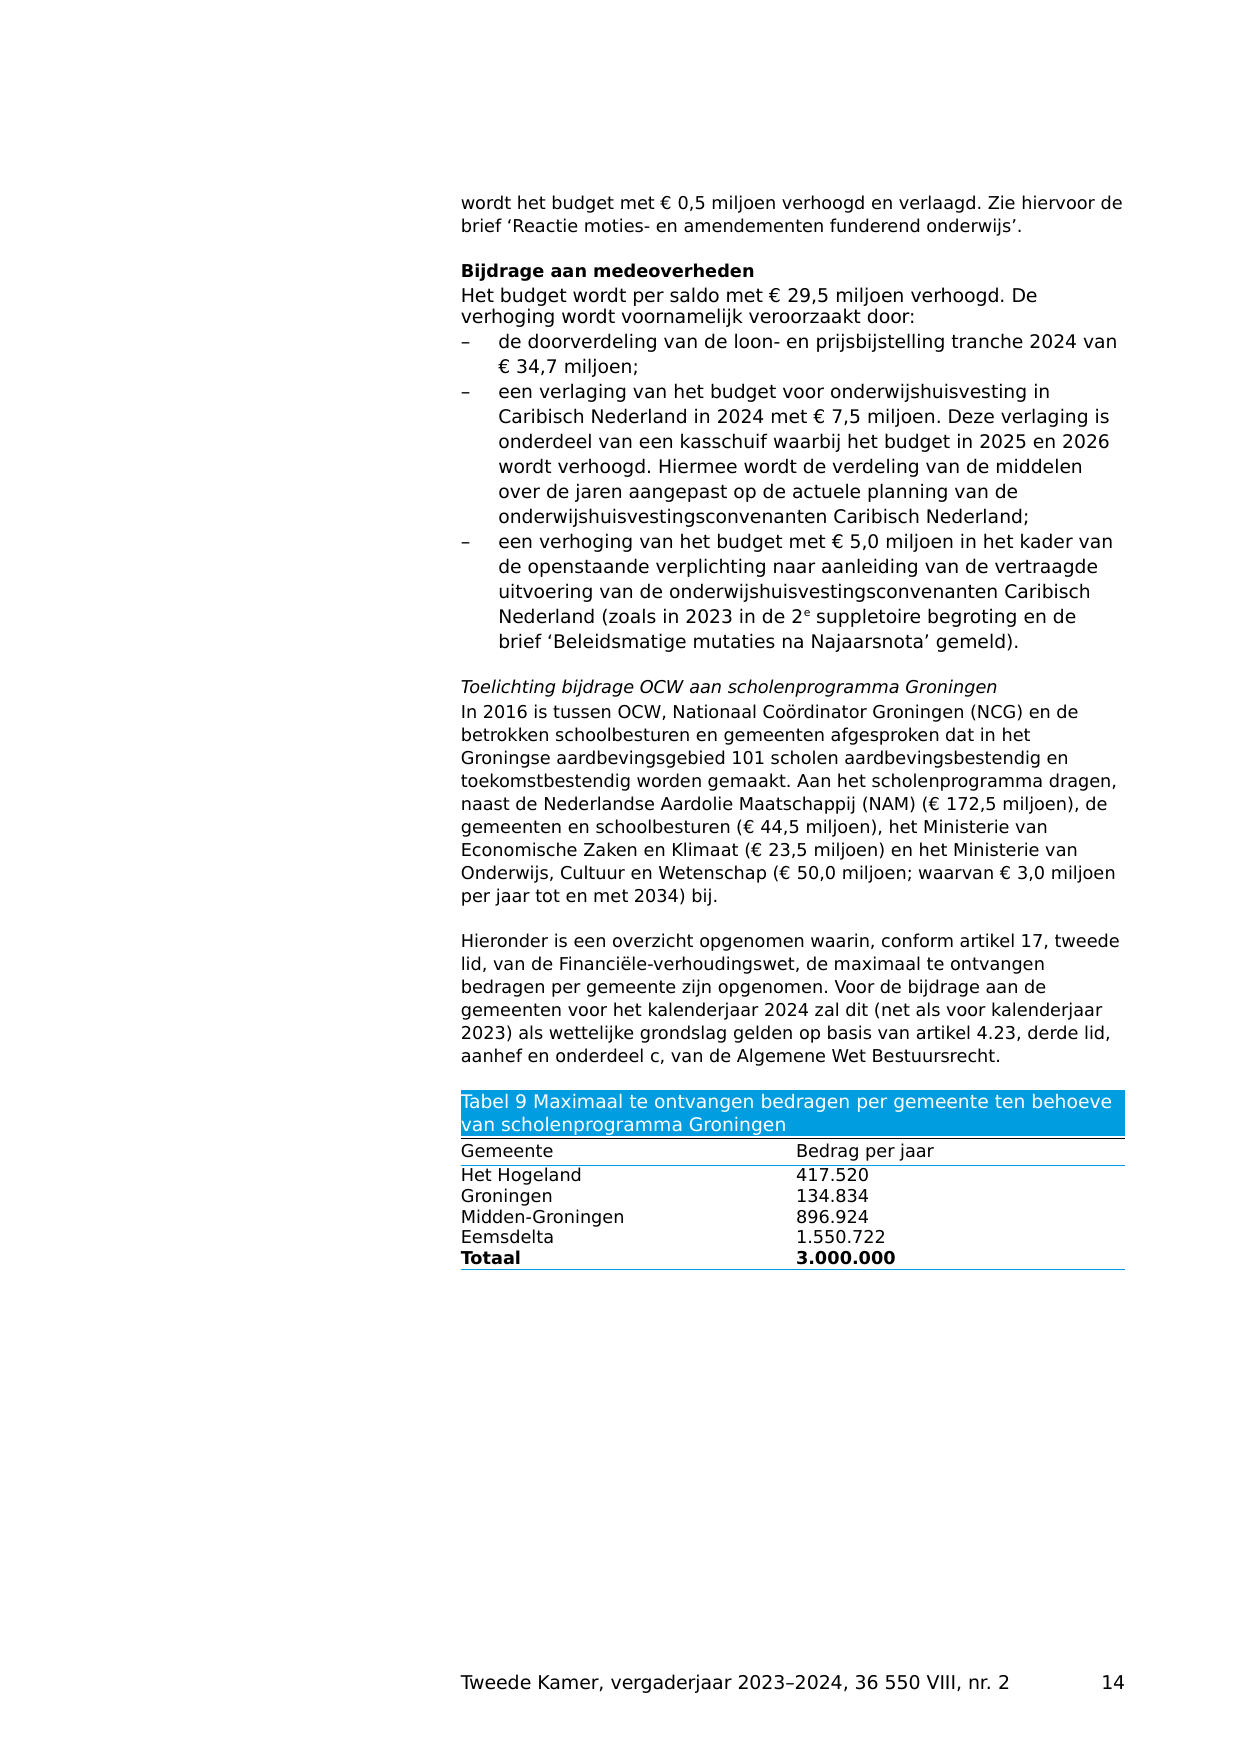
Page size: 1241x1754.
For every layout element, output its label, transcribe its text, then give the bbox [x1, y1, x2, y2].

table_cell Midden-Groningen [461, 1207, 793, 1227]
text Toelichting bijdrage OCW aan scholenprogramma Groningen [461, 675, 1125, 698]
table_cell 1.550.722 [793, 1227, 1125, 1248]
table_cell Totaal [461, 1248, 793, 1268]
text In 2016 is tussen OCW, Nationaal Coördinator Groningen (NCG) en de betrokken schoolbesturen en gemeenten afgesproken dat in het Groningse aardbevingsgebied 101 scholen aardbevingsbestendig en toekomstbestendig worden gemaakt. Aan het scholenprogramma dragen, naast de Nederlandse Aardolie Maatschappij (NAM) (€ 172,5 miljoen), de gemeenten en schoolbesturen (€ 44,5 miljoen), het Ministerie van Economische Zaken en Klimaat (€ 23,5 miljoen) en het Ministerie van Onderwijs, Cultuur en Wetenschap (€ 50,0 miljoen; waarvan € 3,0 miljoen per jaar tot en met 2034) bij. [461, 700, 1125, 907]
list een verlaging van het budget voor onderwijshuisvesting in Caribisch Nederland in 2024 met € 7,5 miljoen. Deze verlaging is onderdeel van een kasschuif waarbij het budget in 2025 en 2026 wordt verhoogd. Hiermee wordt de verdeling van de middelen over de jaren aangepast op de actuele planning van de onderwijshuisvestingsconvenanten Caribisch Nederland; [461, 378, 1125, 528]
text Hieronder is een overzicht opgenomen waarin, conform artikel 17, tweede lid, van de Financiële-verhoudingswet, de maximaal te ontvangen bedragen per gemeente zijn opgenomen. Voor de bijdrage aan de gemeenten voor het kalenderjaar 2024 zal dit (net als voor kalenderjaar 2023) als wettelijke grondslag gelden op basis van artikel 4.23, derde lid, aanhef en onderdeel c, van de Algemene Wet Bestuursrecht. [461, 929, 1125, 1067]
table_cell Bedrag per jaar [793, 1139, 1125, 1165]
table_cell Groningen [461, 1186, 793, 1207]
table_cell 896.924 [793, 1207, 1125, 1227]
table_cell Het Hogeland [461, 1166, 793, 1186]
table_cell 417.520 [793, 1166, 1125, 1186]
list de doorverdeling van de loon- en prijsbijstelling tranche 2024 van € 34,7 miljoen; [461, 328, 1125, 378]
text Het budget wordt per saldo met € 29,5 miljoen verhoogd. De verhoging wordt voornamelijk veroorzaakt door: [461, 284, 1125, 328]
list een verhoging van het budget met € 5,0 miljoen in het kader van de openstaande verplichting naar aanleiding van de vertraagde uitvoering van de onderwijshuisvestingsconvenanten Caribisch Nederland (zoals in 2023 in de 2e suppletoire begroting en de brief ‘Beleidsmatige mutaties na Najaarsnota’ gemeld). [461, 528, 1125, 653]
table_cell 3.000.000 [793, 1248, 1125, 1268]
table_cell Gemeente [461, 1139, 793, 1165]
text wordt het budget met € 0,5 miljoen verhoogd en verlaagd. Zie hiervoor de brief ‘Reactie moties- en amendementen funderend onderwijs’. [461, 191, 1125, 237]
table_cell 134.834 [793, 1186, 1125, 1207]
text Bijdrage aan medeoverheden [461, 259, 1125, 282]
table_cell Eemsdelta [461, 1227, 793, 1248]
